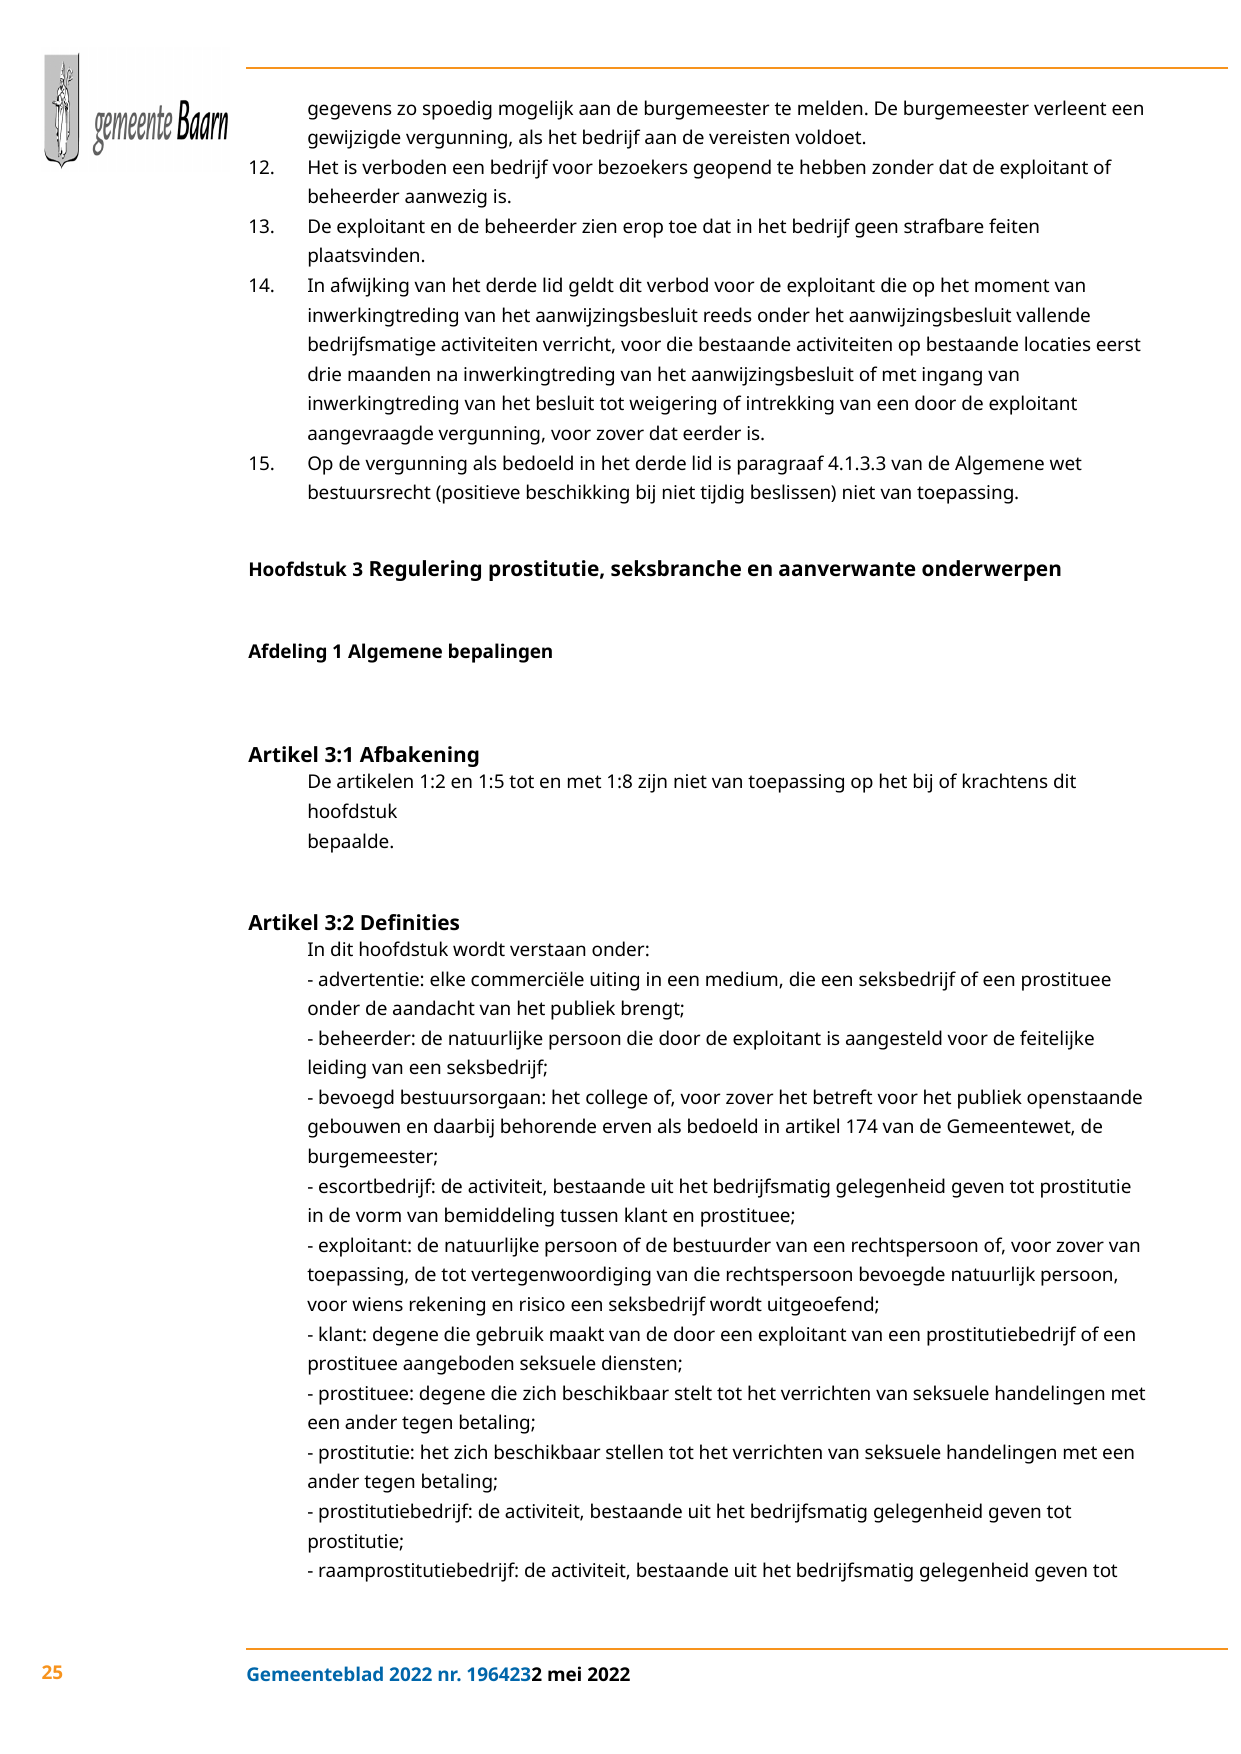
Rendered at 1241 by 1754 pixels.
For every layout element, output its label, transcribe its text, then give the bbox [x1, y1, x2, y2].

list Het is verboden een bedrijf voor bezoekers geopend te hebben zonder dat de exploitant of beheerder aanwezig is. [248, 154, 1152, 209]
list Op de vergunning als bedoeld in het derde lid is paragraaf 4.1.3.3 van de Algemene wet bestuursrecht (positieve beschikking bij niet tijdig beslissen) niet van toepassing. [248, 450, 1152, 505]
list De exploitant en de beheerder zien erop toe dat in het bedrijf geen strafbare feiten plaatsvinden. [248, 213, 1152, 268]
list In afwijking van het derde lid geldt dit verbod voor de exploitant die op het moment van inwerkingtreding van het aanwijzingsbesluit reeds onder het aanwijzingsbesluit vallende bedrijfsmatige activiteiten verricht, voor die bestaande activiteiten op bestaande locaties eerst drie maanden na inwerkingtreding van het aanwijzingsbesluit of met ingang van inwerkingtreding van het besluit tot weigering of intrekking van een door de exploitant aangevraagde vergunning, voor zover dat eerder is. [248, 272, 1152, 446]
list - bevoegd bestuursorgaan: het college of, voor zover het betreft voor het publiek openstaande gebouwen en daarbij behorende erven als bedoeld in artikel 174 van de Gemeentewet, de burgemeester; [248, 1084, 1152, 1169]
text Afdeling 1 Algemene bepalingen [248, 638, 1152, 664]
list - prostitutie: het zich beschikbaar stellen tot het verrichten van seksuele handelingen met een ander tegen betaling; [248, 1439, 1152, 1494]
list In dit hoofdstuk wordt verstaan onder: [248, 936, 1152, 962]
list - advertentie: elke commerciële uiting in een medium, die een seksbedrijf of een prostituee onder de aandacht van het publiek brengt; [248, 966, 1152, 1021]
list gegevens zo spoedig mogelijk aan de burgemeester te melden. De burgemeester verleent een gewijzigde vergunning, als het bedrijf aan de vereisten voldoet. [248, 95, 1152, 150]
text Artikel 3:1 Afbakening [248, 740, 1152, 769]
list - prostitutiebedrijf: de activiteit, bestaande uit het bedrijfsmatig gelegenheid geven tot prostitutie; [248, 1498, 1152, 1554]
list De artikelen 1:2 en 1:5 tot en met 1:8 zijn niet van toepassing op het bij of krachtens dit hoofdstuk [248, 769, 1152, 824]
list - escortbedrijf: de activiteit, bestaande uit het bedrijfsmatig gelegenheid geven tot prostitutie in de vorm van bemiddeling tussen klant en prostituee; [248, 1173, 1152, 1228]
list - beheerder: de natuurlijke persoon die door de exploitant is aangesteld voor de feitelijke leiding van een seksbedrijf; [248, 1025, 1152, 1080]
text Artikel 3:2 Definities [248, 908, 1152, 936]
list - exploitant: de natuurlijke persoon of de bestuurder van een rechtspersoon of, voor zover van toepassing, de tot vertegenwoordiging van die rechtspersoon bevoegde natuurlijk persoon, voor wiens rekening en risico een seksbedrijf wordt uitgeoefend; [248, 1232, 1152, 1317]
list - klant: degene die gebruik maakt van de door een exploitant van een prostitutiebedrijf of een prostituee aangeboden seksuele diensten; [248, 1321, 1152, 1376]
list bepaalde. [248, 828, 1152, 853]
list - raamprostitutiebedrijf: de activiteit, bestaande uit het bedrijfsmatig gelegenheid geven tot [248, 1557, 1152, 1583]
picture [41, 47, 231, 172]
list - prostituee: degene die zich beschikbaar stelt tot het verrichten van seksuele handelingen met een ander tegen betaling; [248, 1380, 1152, 1435]
text Hoofdstuk 3 Regulering prostitutie, seksbranche en aanverwante onderwerpen [248, 554, 1152, 583]
